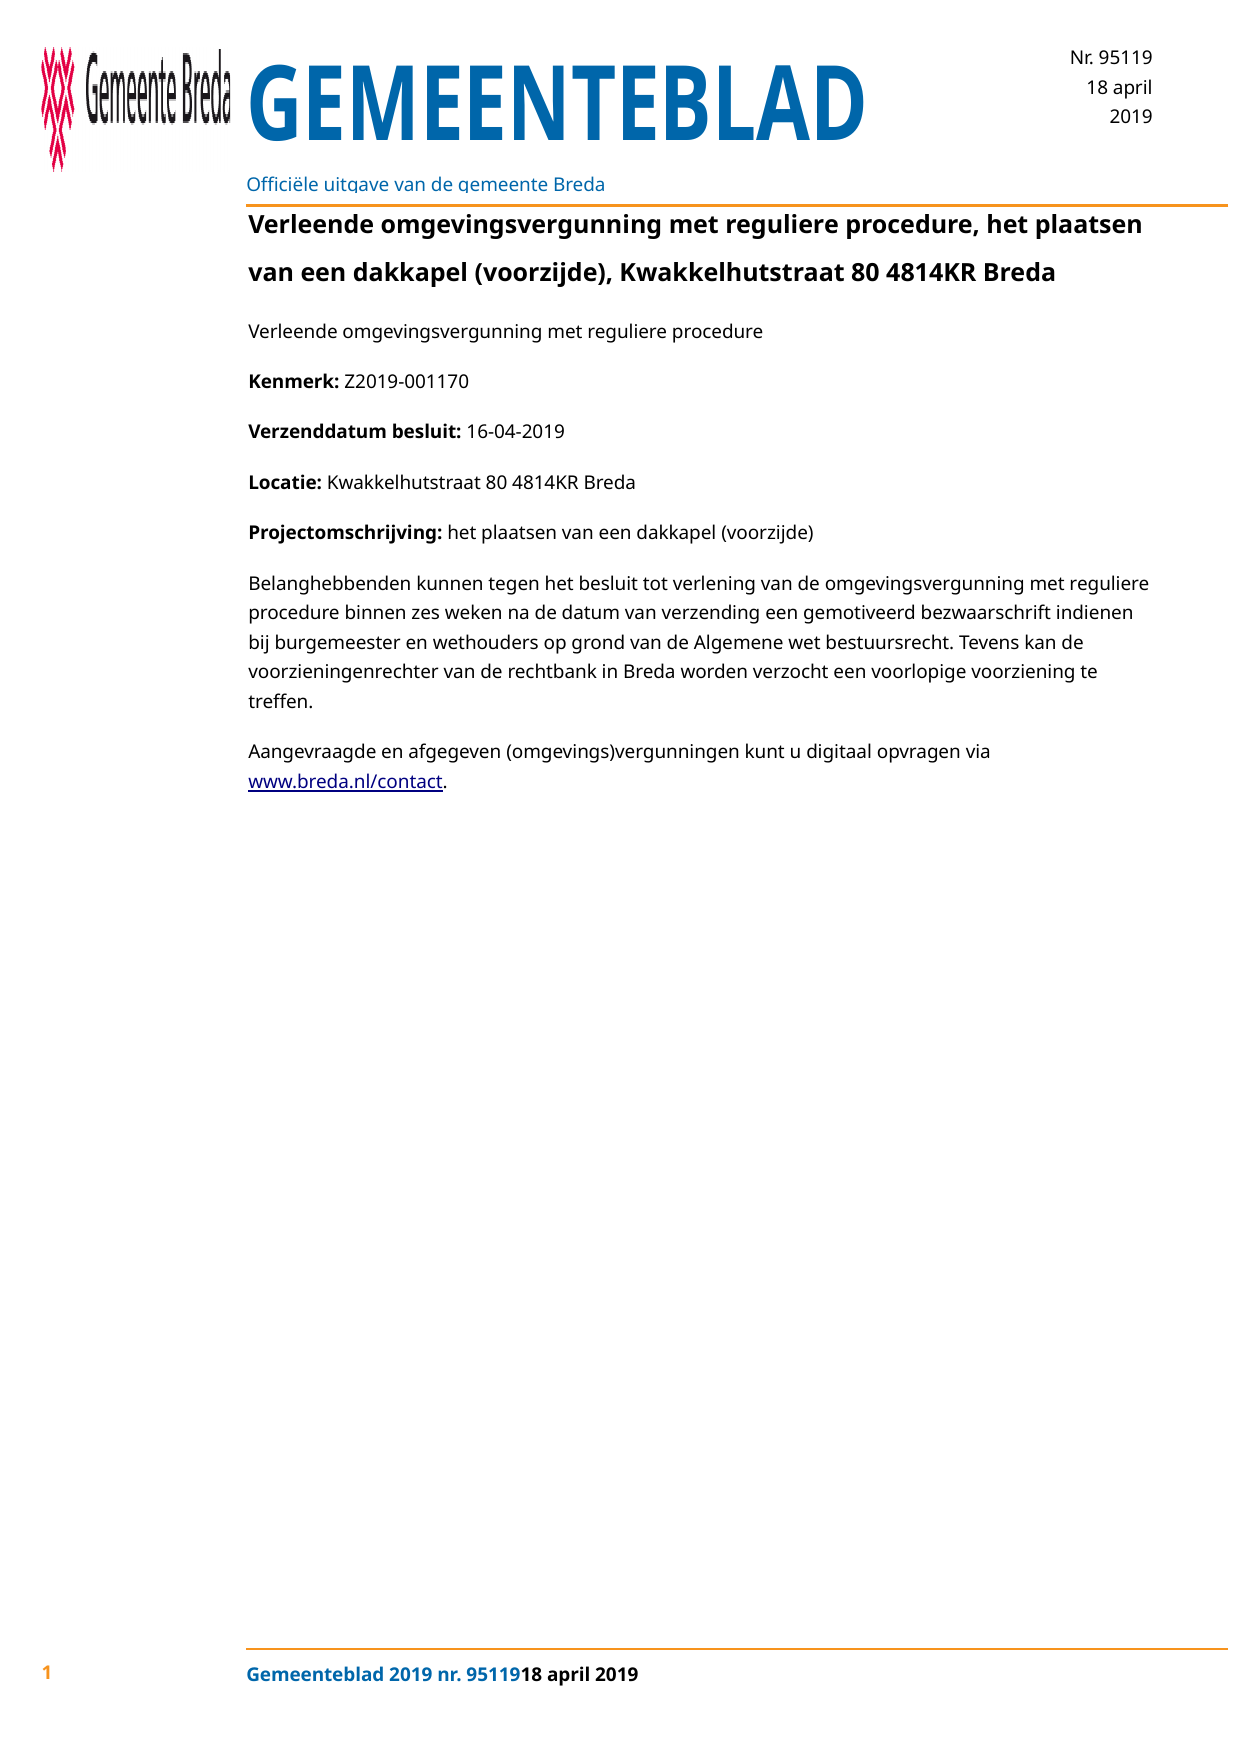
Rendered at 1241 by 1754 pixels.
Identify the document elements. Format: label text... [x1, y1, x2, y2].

text Verleende omgevingsvergunning met reguliere procedure, het plaatsen van een dakkapel (voorzijde), Kwakkelhutstraat 80 4814KR Breda [248, 207, 1152, 288]
text Locatie: Kwakkelhutstraat 80 4814KR Breda [248, 469, 1152, 495]
text Verleende omgevingsvergunning met reguliere procedure [248, 318, 1152, 344]
text Belanghebbenden kunnen tegen het besluit tot verlening van de omgevingsvergunning met reguliere procedure binnen zes weken na de datum van verzending een gemotiveerd bezwaarschrift indienen bij burgemeester en wethouders op grond van de Algemene wet bestuursrecht. Tevens kan de voorzieningenrechter van de rechtbank in Breda worden verzocht een voorlopige voorziening te treffen. [248, 570, 1152, 714]
text Verzenddatum besluit: 16-04-2019 [248, 419, 1152, 444]
picture [41, 47, 231, 172]
text Aangevraagde en afgegeven (omgevings)vergunningen kunt u digitaal opvragen via www.breda.nl/contact. [248, 739, 1152, 794]
text Kenmerk: Z2019-001170 [248, 368, 1152, 394]
text Projectomschrijving: het plaatsen van een dakkapel (voorzijde) [248, 519, 1152, 545]
